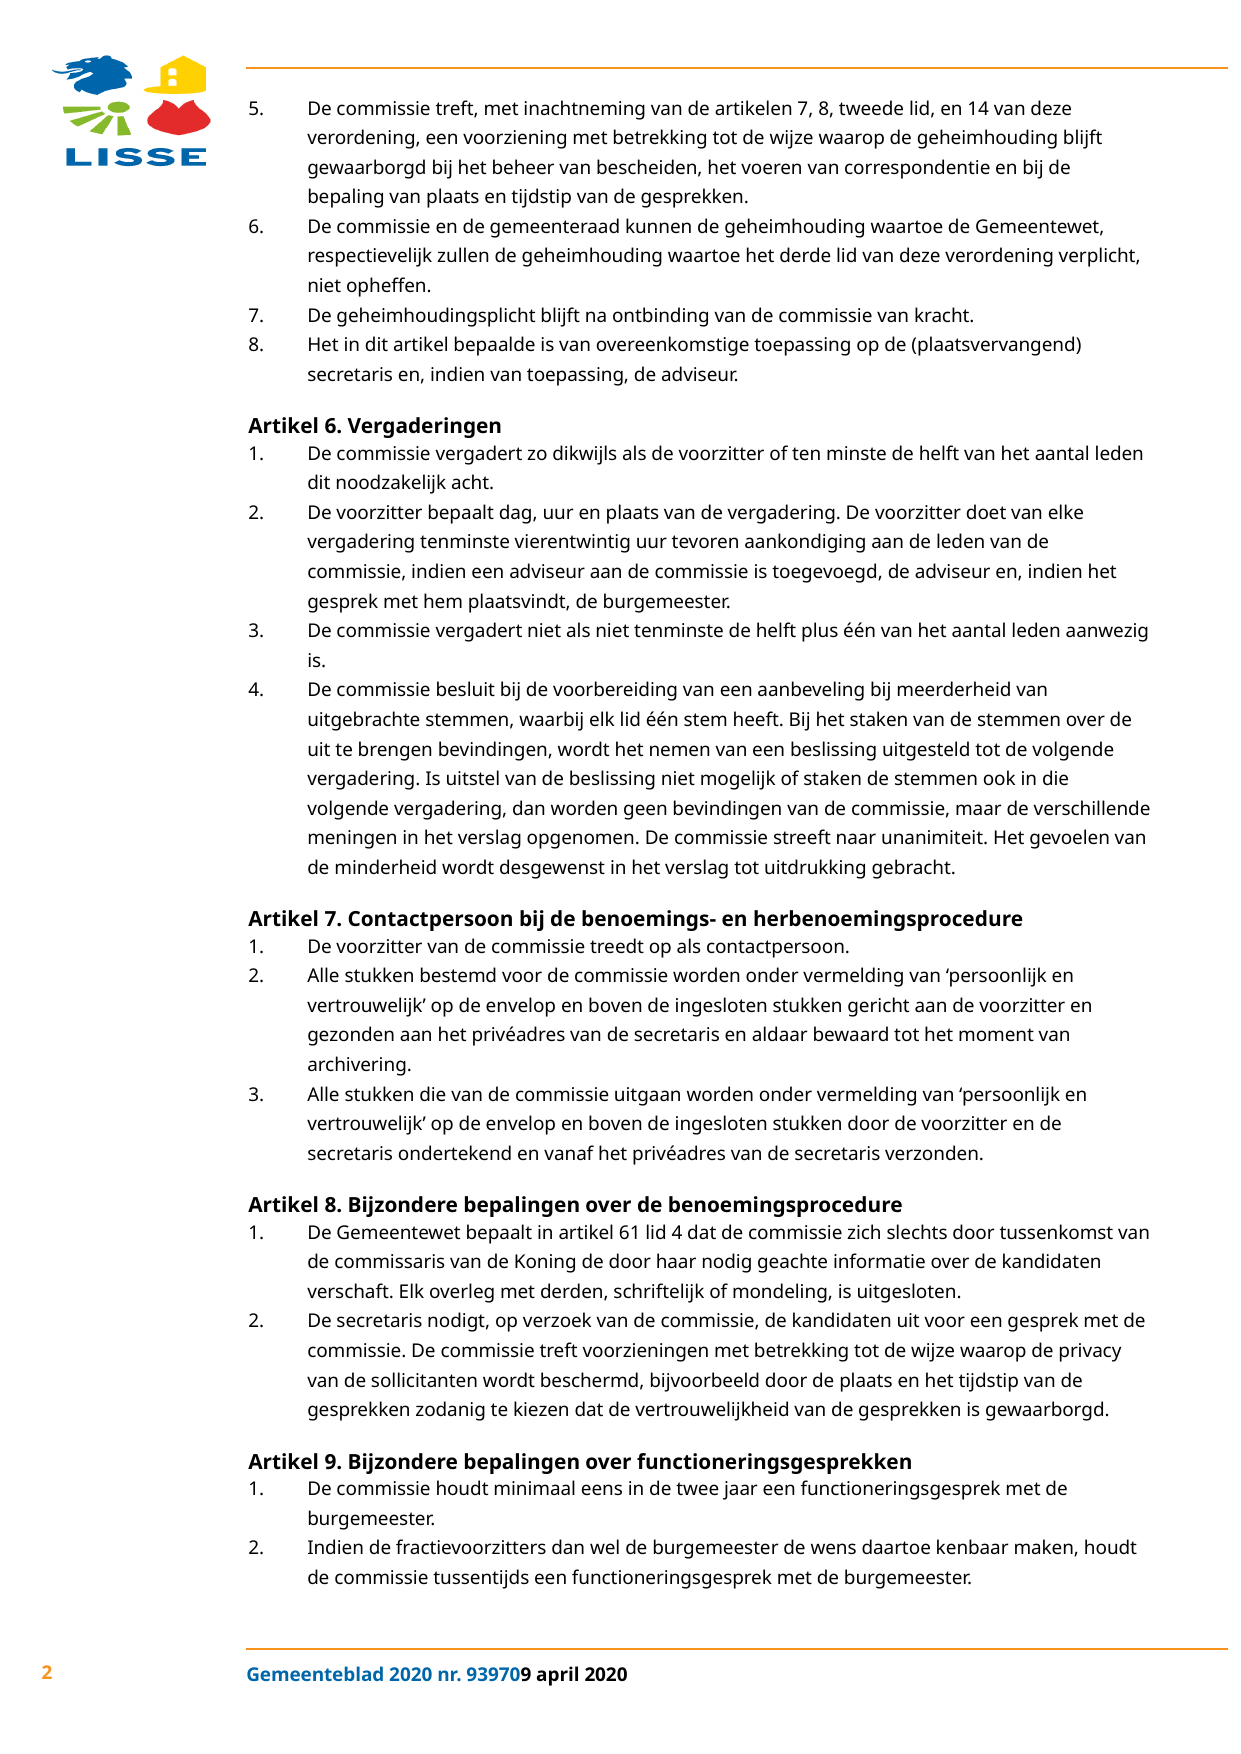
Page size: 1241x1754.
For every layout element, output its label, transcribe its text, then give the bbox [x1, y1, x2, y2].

list De Gemeentewet bepaalt in artikel 61 lid 4 dat de commissie zich slechts door tussenkomst van de commissaris van de Koning de door haar nodig geachte informatie over de kandidaten verschaft. Elk overleg met derden, schriftelijk of mondeling, is uitgesloten. [248, 1219, 1152, 1304]
list De commissie en de gemeenteraad kunnen de geheimhouding waartoe de Gemeentewet, respectievelijk zullen de geheimhouding waartoe het derde lid van deze verordening verplicht, niet opheffen. [248, 213, 1152, 298]
list De commissie vergadert niet als niet tenminste de helft plus één van het aantal leden aanwezig is. [248, 617, 1152, 673]
picture [41, 47, 231, 172]
text Artikel 9. Bijzondere bepalingen over functioneringsgesprekken [248, 1447, 1152, 1475]
list De commissie houdt minimaal eens in de twee jaar een functioneringsgesprek met de burgemeester. [248, 1475, 1152, 1531]
text Artikel 7. Contactpersoon bij de benoemings- en herbenoemingsprocedure [248, 904, 1152, 933]
list Het in dit artikel bepaalde is van overeenkomstige toepassing op de (plaatsvervangend) secretaris en, indien van toepassing, de adviseur. [248, 331, 1152, 387]
list De geheimhoudingsplicht blijft na ontbinding van de commissie van kracht. [248, 302, 1152, 328]
text Artikel 6. Vergaderingen [248, 411, 1152, 440]
text Artikel 8. Bijzondere bepalingen over de benoemingsprocedure [248, 1190, 1152, 1219]
list De commissie treft, met inachtneming van de artikelen 7, 8, tweede lid, en 14 van deze verordening, een voorziening met betrekking tot de wijze waarop de geheimhouding blijft gewaarborgd bij het beheer van bescheiden, het voeren van correspondentie en bij de bepaling van plaats en tijdstip van de gesprekken. [248, 95, 1152, 209]
list De voorzitter bepaalt dag, uur en plaats van de vergadering. De voorzitter doet van elke vergadering tenminste vierentwintig uur tevoren aankondiging aan de leden van de commissie, indien een adviseur aan de commissie is toegevoegd, de adviseur en, indien het gesprek met hem plaatsvindt, de burgemeester. [248, 499, 1152, 613]
list Indien de fractievoorzitters dan wel de burgemeester de wens daartoe kenbaar maken, houdt de commissie tussentijds een functioneringsgesprek met de burgemeester. [248, 1534, 1152, 1590]
list De voorzitter van de commissie treedt op als contactpersoon. [248, 933, 1152, 959]
list Alle stukken bestemd voor de commissie worden onder vermelding van ‘persoonlijk en vertrouwelijk’ op de envelop en boven de ingesloten stukken gericht aan de voorzitter en gezonden aan het privéadres van de secretaris en aldaar bewaard tot het moment van archivering. [248, 962, 1152, 1077]
list De commissie vergadert zo dikwijls als de voorzitter of ten minste de helft van het aantal leden dit noodzakelijk acht. [248, 440, 1152, 495]
list De commissie besluit bij de voorbereiding van een aanbeveling bij meerderheid van uitgebrachte stemmen, waarbij elk lid één stem heeft. Bij het staken van de stemmen over de uit te brengen bevindingen, wordt het nemen van een beslissing uitgesteld tot de volgende vergadering. Is uitstel van de beslissing niet mogelijk of staken de stemmen ook in die volgende vergadering, dan worden geen bevindingen van de commissie, maar de verschillende meningen in het verslag opgenomen. De commissie streeft naar unanimiteit. Het gevoelen van de minderheid wordt desgewenst in het verslag tot uitdrukking gebracht. [248, 677, 1152, 880]
list Alle stukken die van de commissie uitgaan worden onder vermelding van ‘persoonlijk en vertrouwelijk’ op de envelop en boven de ingesloten stukken door de voorzitter en de secretaris ondertekend en vanaf het privéadres van de secretaris verzonden. [248, 1081, 1152, 1166]
list De secretaris nodigt, op verzoek van de commissie, de kandidaten uit voor een gesprek met de commissie. De commissie treft voorzieningen met betrekking tot de wijze waarop de privacy van de sollicitanten wordt beschermd, bijvoorbeeld door de plaats en het tijdstip van de gesprekken zodanig te kiezen dat de vertrouwelijkheid van de gesprekken is gewaarborgd. [248, 1308, 1152, 1422]
